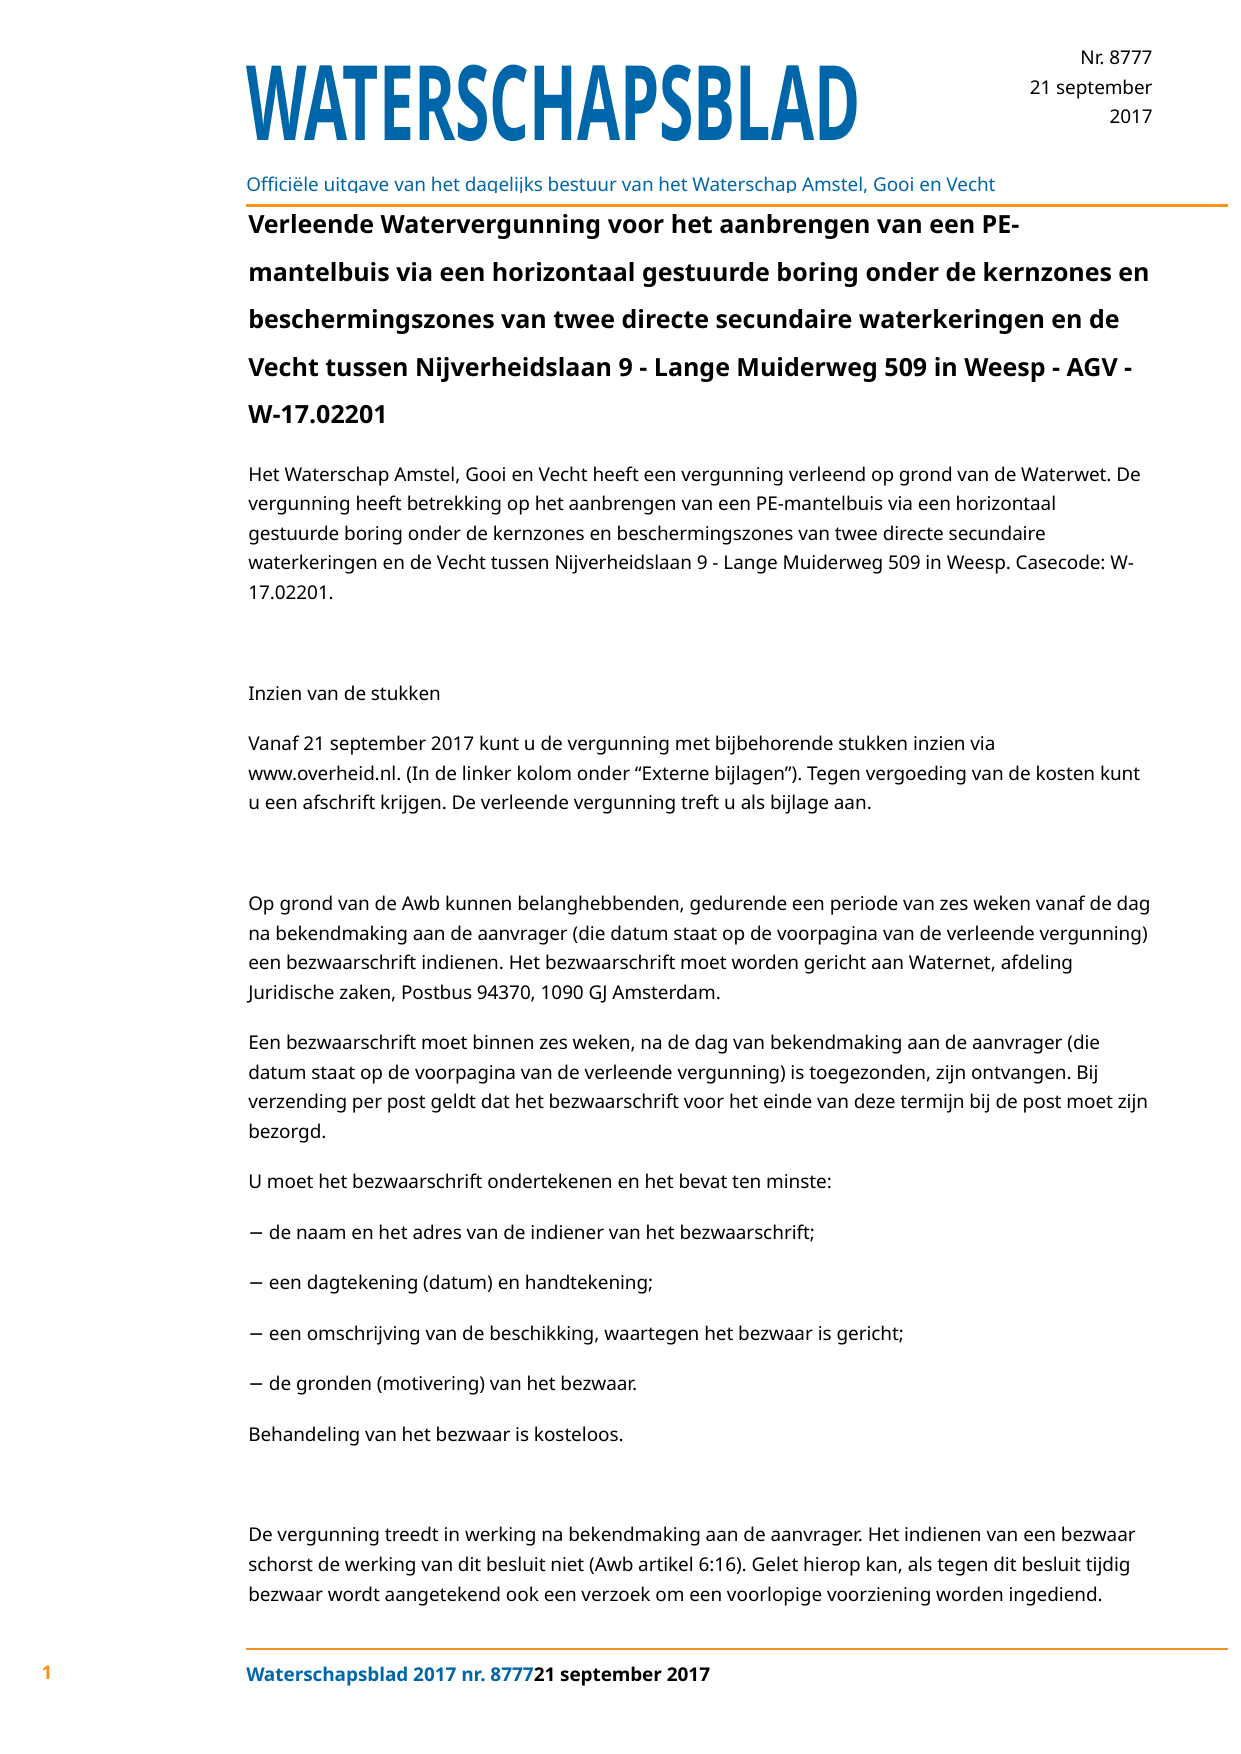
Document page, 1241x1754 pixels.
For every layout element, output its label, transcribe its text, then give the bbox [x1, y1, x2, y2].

text U moet het bezwaarschrift ondertekenen en het bevat ten minste: [248, 1169, 1152, 1194]
text − een dagtekening (datum) en handtekening; [248, 1269, 1152, 1295]
text Op grond van de Awb kunnen belanghebbenden, gedurende een periode van zes weken vanaf de dag na bekendmaking aan de aanvrager (die datum staat op de voorpagina van de verleende vergunning) een bezwaarschrift indienen. Het bezwaarschrift moet worden gericht aan Waternet, afdeling Juridische zaken, Postbus 94370, 1090 GJ Amsterdam. [248, 890, 1152, 1005]
text − een omschrijving van de beschikking, waartegen het bezwaar is gericht; [248, 1320, 1152, 1346]
picture [41, 47, 231, 172]
text Vanaf 21 september 2017 kunt u de vergunning met bijbehorende stukken inzien via www.overheid.nl. (In de linker kolom onder “Externe bijlagen”). Tegen vergoeding van de kosten kunt u een afschrift krijgen. De verleende vergunning treft u als bijlage aan. [248, 730, 1152, 815]
text Inzien van de stukken [248, 680, 1152, 706]
text Behandeling van het bezwaar is kosteloos. [248, 1421, 1152, 1446]
text Het Waterschap Amstel, Gooi en Vecht heeft een vergunning verleend op grond van de Waterwet. De vergunning heeft betrekking op het aanbrengen van een PE-mantelbuis via een horizontaal gestuurde boring onder de kernzones en beschermingszones van twee directe secundaire waterkeringen en de Vecht tussen Nijverheidslaan 9 - Lange Muiderweg 509 in Weesp. Casecode: W-17.02201. [248, 461, 1152, 605]
text − de gronden (motivering) van het bezwaar. [248, 1370, 1152, 1396]
text De vergunning treedt in werking na bekendmaking aan de aanvrager. Het indienen van een bezwaar schorst de werking van dit besluit niet (Awb artikel 6:16). Gelet hierop kan, als tegen dit besluit tijdig bezwaar wordt aangetekend ook een verzoek om een voorlopige voorziening worden ingediend. [248, 1522, 1152, 1606]
text − de naam en het adres van de indiener van het bezwaarschrift; [248, 1219, 1152, 1245]
text Een bezwaarschrift moet binnen zes weken, na de dag van bekendmaking aan de aanvrager (die datum staat op de voorpagina van de verleende vergunning) is toegezonden, zijn ontvangen. Bij verzending per post geldt dat het bezwaarschrift voor het einde van deze termijn bij de post moet zijn bezorgd. [248, 1029, 1152, 1144]
text Verleende Watervergunning voor het aanbrengen van een PE-mantelbuis via een horizontaal gestuurde boring onder de kernzones en beschermingszones van twee directe secundaire waterkeringen en de Vecht tussen Nijverheidslaan 9 - Lange Muiderweg 509 in Weesp - AGV - W-17.02201 [248, 207, 1152, 431]
